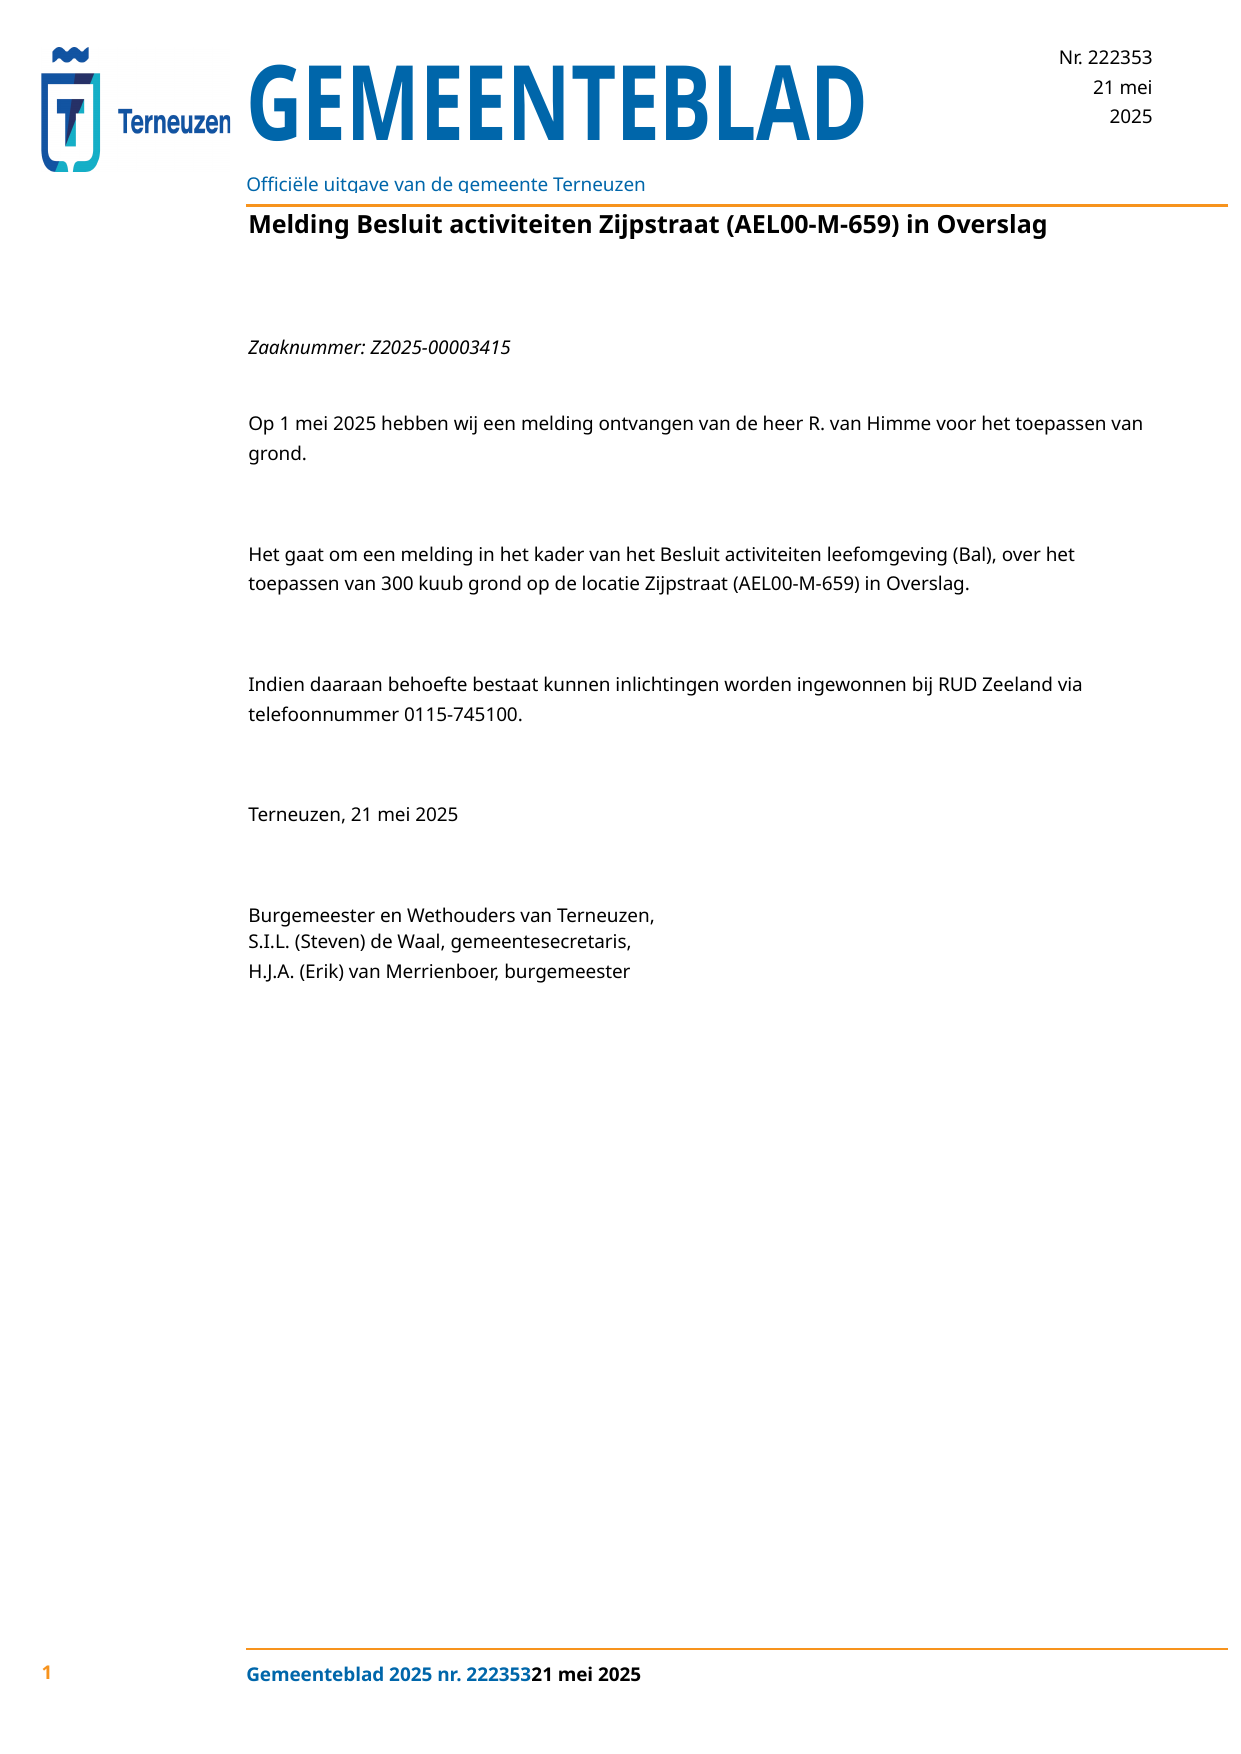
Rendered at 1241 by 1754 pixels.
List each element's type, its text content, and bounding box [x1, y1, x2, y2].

text Het gaat om een melding in het kader van het Besluit activiteiten leefomgeving (Bal), over het toepassen van 300 kuub grond op de locatie Zijpstraat (AEL00-M-659) in Overslag. [248, 541, 1152, 596]
table_header Burgemeester en Wethouders van Terneuzen, [248, 903, 1152, 928]
table_cell [248, 1009, 1152, 1035]
table_cell [700, 928, 1152, 984]
text Op 1 mei 2025 hebben wij een melding ontvangen van de heer R. van Himme voor het toepassen van grond. [248, 410, 1152, 466]
picture [41, 47, 231, 172]
text Terneuzen, 21 mei 2025 [248, 802, 1152, 827]
table_cell [700, 984, 1152, 1009]
table_cell S.I.L. (Steven) de Waal, gemeentesecretaris, H.J.A. (Erik) van Merrienboer, burgemeester [248, 928, 700, 984]
table_cell [700, 1035, 1152, 1061]
text Melding Besluit activiteiten Zijpstraat (AEL00-M-659) in Overslag [248, 207, 1152, 241]
table_cell [248, 1035, 700, 1061]
text Zaaknummer: Z2025-00003415 [248, 334, 1152, 360]
text Indien daaraan behoefte bestaat kunnen inlichtingen worden ingewonnen bij RUD Zeeland via telefoonnummer 0115-745100. [248, 671, 1152, 727]
table_cell [248, 984, 700, 1009]
